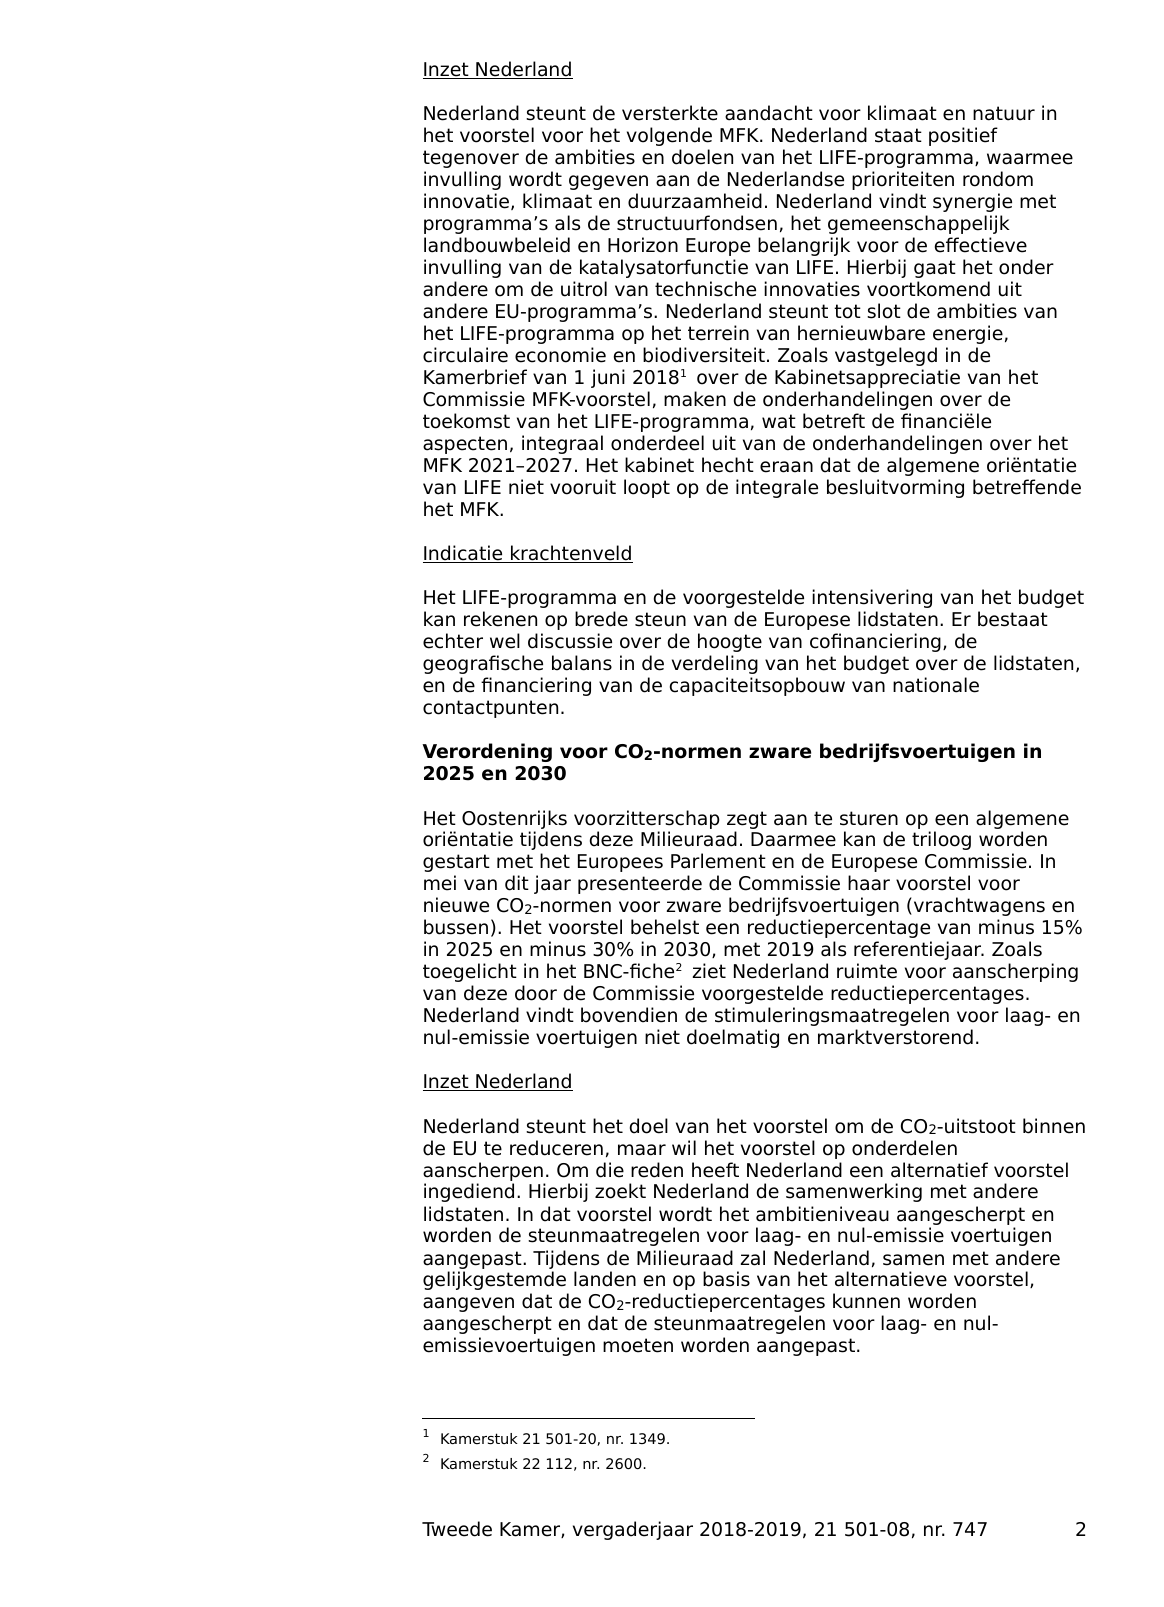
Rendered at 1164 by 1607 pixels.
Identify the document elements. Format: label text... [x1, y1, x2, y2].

subtitle Inzet Nederland [422, 59, 1087, 81]
subtitle Inzet Nederland [422, 1071, 1087, 1093]
text Het Oostenrijks voorzitterschap zegt aan te sturen op een algemene oriëntatie tijdens deze Milieuraad. Daarmee kan de triloog worden gestart met het Europees Parlement en de Europese Commissie. In mei van dit jaar presenteerde de Commissie haar voorstel voor nieuwe CO2-normen voor zware bedrijfsvoertuigen (vrachtwagens en bussen). Het voorstel behelst een reductiepercentage van minus 15% in 2025 en minus 30% in 2030, met 2019 als referentiejaar. Zoals toegelicht in het BNC-fiche ziet Nederland ruimte voor aanscherping van deze door de Commissie voorgestelde reductiepercentages. Nederland vindt bovendien de stimuleringsmaatregelen voor laag- en nul-emissie voertuigen niet doelmatig en marktverstorend. [422, 807, 1087, 1049]
subtitle Indicatie krachtenveld [422, 543, 1087, 565]
text Kamerstuk 22 112, nr. 2600. [422, 1452, 1087, 1474]
text Het LIFE-programma en de voorgestelde intensivering van het budget kan rekenen op brede steun van de Europese lidstaten. Er bestaat echter wel discussie over de hoogte van cofinanciering, de geografische balans in de verdeling van het budget over de lidstaten, en de financiering van de capaciteitsopbouw van nationale contactpunten. [422, 587, 1087, 719]
subtitle Verordening voor CO2-normen zware bedrijfsvoertuigen in 2025 en 2030 [422, 741, 1087, 785]
text Nederland steunt het doel van het voorstel om de CO2-uitstoot binnen de EU te reduceren, maar wil het voorstel op onderdelen aanscherpen. Om die reden heeft Nederland een alternatief voorstel ingediend. Hierbij zoekt Nederland de samenwerking met andere lidstaten. In dat voorstel wordt het ambitieniveau aangescherpt en worden de steunmaatregelen voor laag- en nul-emissie voertuigen aangepast. Tijdens de Milieuraad zal Nederland, samen met andere gelijkgestemde landen en op basis van het alternatieve voorstel, aangeven dat de CO2-reductiepercentages kunnen worden aangescherpt en dat de steunmaatregelen voor laag- en nul-emissievoertuigen moeten worden aangepast. [422, 1116, 1087, 1357]
text Kamerstuk 21 501-20, nr. 1349. [422, 1427, 1087, 1449]
text Nederland steunt de versterkte aandacht voor klimaat en natuur in het voorstel voor het volgende MFK. Nederland staat positief tegenover de ambities en doelen van het LIFE-programma, waarmee invulling wordt gegeven aan de Nederlandse prioriteiten rondom innovatie, klimaat en duurzaamheid. Nederland vindt synergie met programma’s als de structuurfondsen, het gemeenschappelijk landbouwbeleid en Horizon Europe belangrijk voor de effectieve invulling van de katalysatorfunctie van LIFE. Hierbij gaat het onder andere om de uitrol van technische innovaties voortkomend uit andere EU-programma’s. Nederland steunt tot slot de ambities van het LIFE-programma op het terrein van hernieuwbare energie, circulaire economie en biodiversiteit. Zoals vastgelegd in de Kamerbrief van 1 juni 2018 over de Kabinetsappreciatie van het Commissie MFK-voorstel, maken de onderhandelingen over de toekomst van het LIFE-programma, wat betreft de financiële aspecten, integraal onderdeel uit van de onderhandelingen over het MFK 2021–2027. Het kabinet hecht eraan dat de algemene oriëntatie van LIFE niet vooruit loopt op de integrale besluitvorming betreffende het MFK. [422, 103, 1087, 521]
